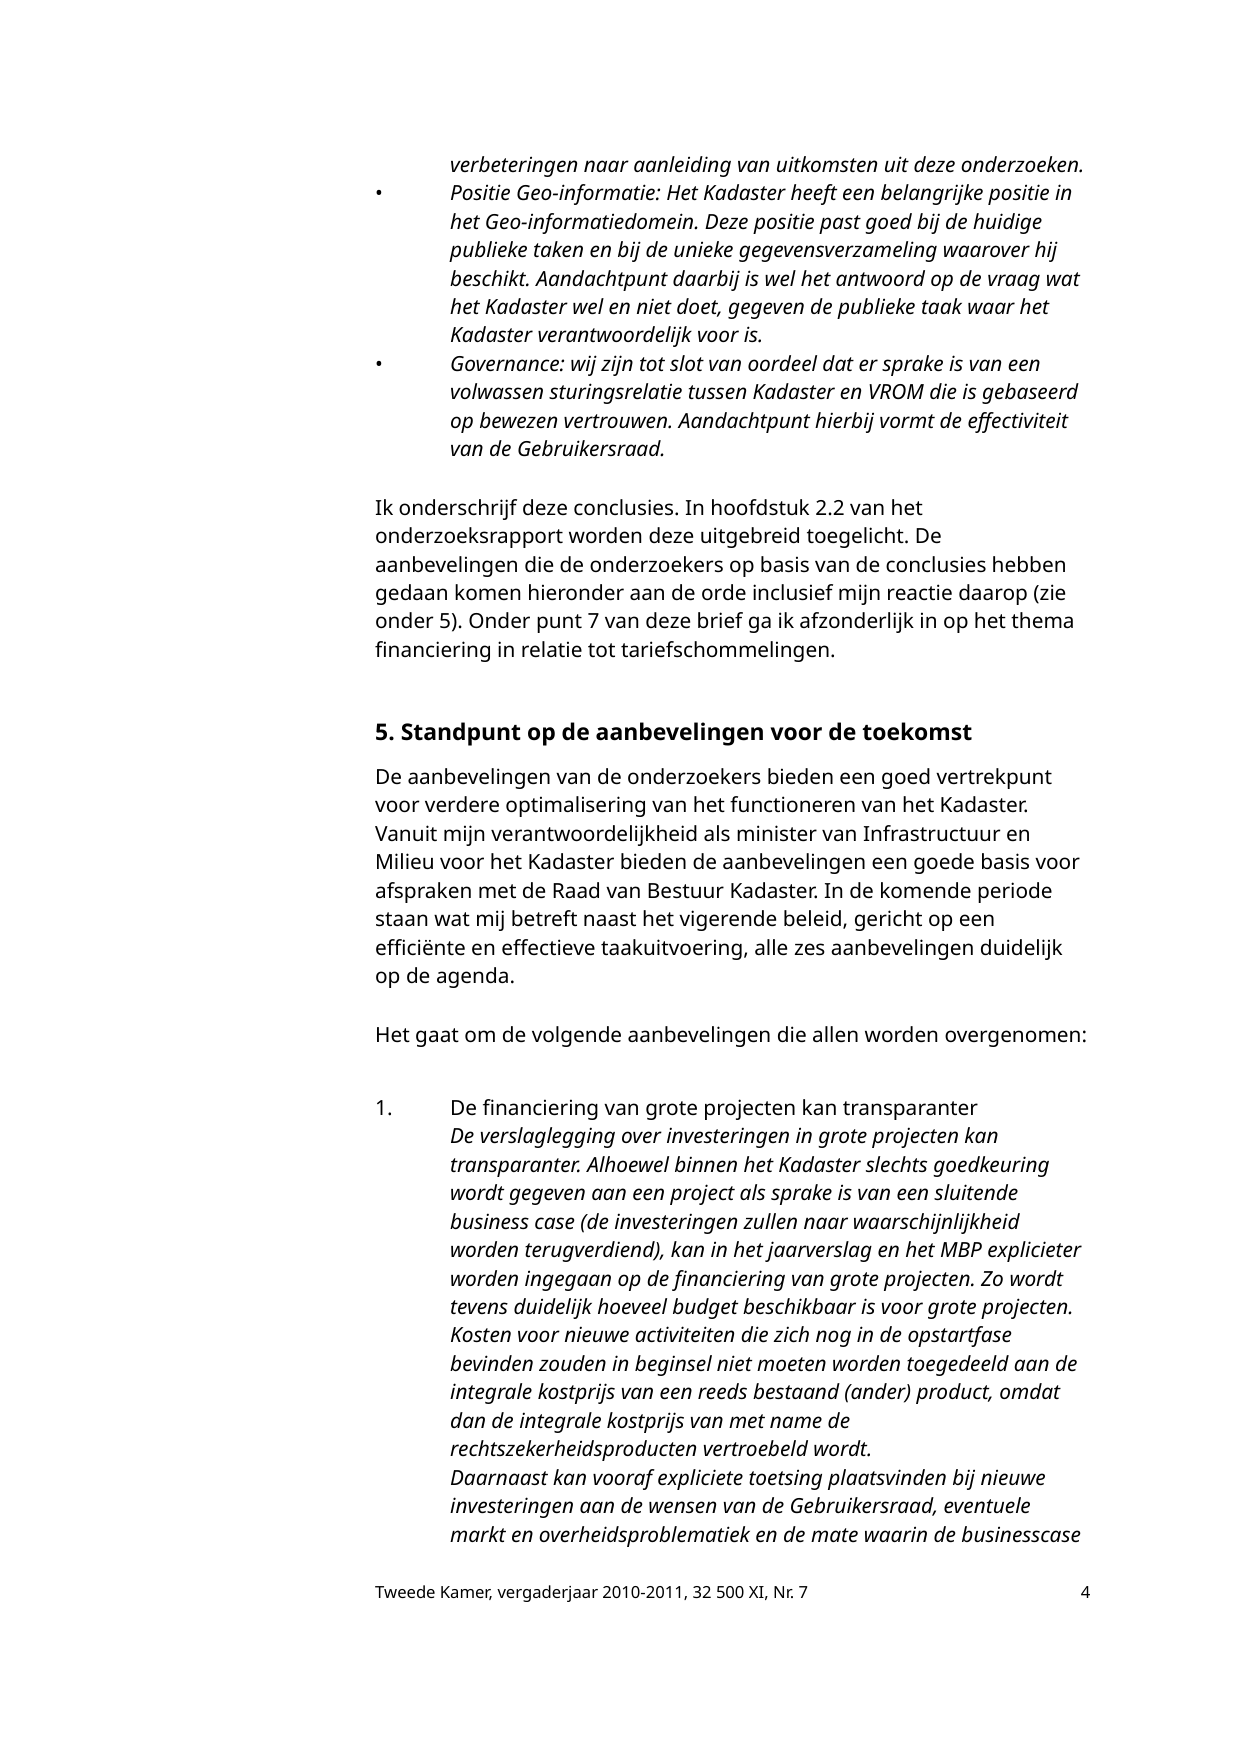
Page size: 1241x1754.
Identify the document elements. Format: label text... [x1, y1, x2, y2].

list Daarnaast kan vooraf expliciete toetsing plaatsvinden bij nieuwe investeringen aan de wensen van de Gebruikersraad, eventuele markt en overheidsproblematiek en de mate waarin de businesscase [375, 1463, 1090, 1548]
text Ik onderschrijf deze conclusies. In hoofdstuk 2.2 van het onderzoeksrapport worden deze uitgebreid toegelicht. De aanbevelingen die de onderzoekers op basis van de conclusies hebben gedaan komen hieronder aan de orde inclusief mijn reactie daarop (zie onder 5). Onder punt 7 van deze brief ga ik afzonderlijk in op het thema financiering in relatie tot tariefschommelingen. [375, 493, 1090, 663]
list verbeteringen naar aanleiding van uitkomsten uit deze onderzoeken. [375, 150, 1090, 178]
list De verslaglegging over investeringen in grote projecten kan transparanter. Alhoewel binnen het Kadaster slechts goedkeuring wordt gegeven aan een project als sprake is van een sluitende business case (de investeringen zullen naar waarschijnlijkheid worden terugverdiend), kan in het jaarverslag en het MBP explicieter worden ingegaan op de financiering van grote projecten. Zo wordt tevens duidelijk hoeveel budget beschikbaar is voor grote projecten. [375, 1122, 1090, 1321]
text Het gaat om de volgende aanbevelingen die allen worden overgenomen: [375, 1020, 1090, 1048]
text De aanbevelingen van de onderzoekers bieden een goed vertrekpunt voor verdere optimalisering van het functioneren van het Kadaster. Vanuit mijn verantwoordelijkheid als minister van Infrastructuur en Milieu voor het Kadaster bieden de aanbevelingen een goede basis voor afspraken met de Raad van Bestuur Kadaster. In de komende periode staan wat mij betreft naast het vigerende beleid, gericht op een efficiënte en effectieve taakuitvoering, alle zes aanbevelingen duidelijk op de agenda. [375, 762, 1090, 990]
subtitle 5. Standpunt op de aanbevelingen voor de toekomst [375, 716, 1090, 747]
list Governance: wij zijn tot slot van oordeel dat er sprake is van een volwassen sturingsrelatie tussen Kadaster en VROM die is gebaseerd op bewezen vertrouwen. Aandachtpunt hierbij vormt de effectiviteit van de Gebruikersraad. [375, 349, 1090, 463]
list Kosten voor nieuwe activiteiten die zich nog in de opstartfase bevinden zouden in beginsel niet moeten worden toegedeeld aan de integrale kostprijs van een reeds bestaand (ander) product, omdat dan de integrale kostprijs van met name de rechtszekerheidsproducten vertroebeld wordt. [375, 1321, 1090, 1463]
list Positie Geo-informatie: Het Kadaster heeft een belangrijke positie in het Geo-informatiedomein. Deze positie past goed bij de huidige publieke taken en bij de unieke gegevensverzameling waarover hij beschikt. Aandachtpunt daarbij is wel het antwoord op de vraag wat het Kadaster wel en niet doet, gegeven de publieke taak waar het Kadaster verantwoordelijk voor is. [375, 178, 1090, 349]
list De financiering van grote projecten kan transparanter [375, 1093, 1090, 1122]
